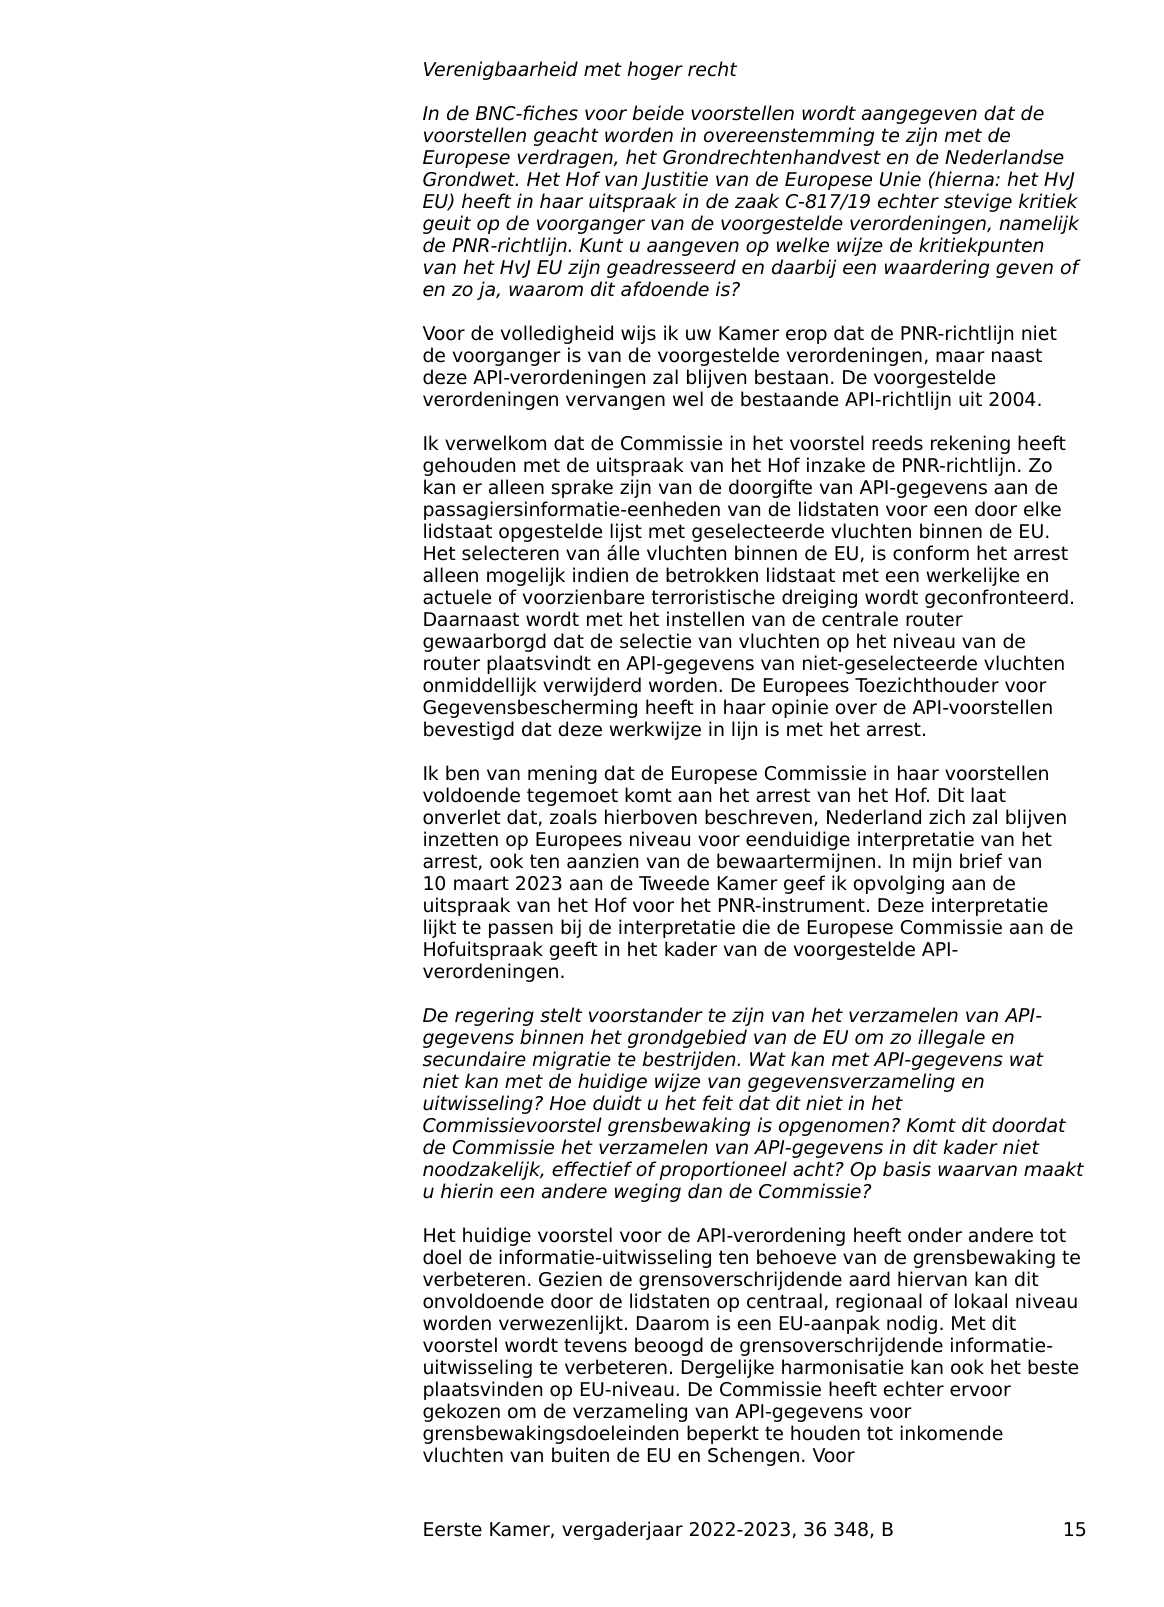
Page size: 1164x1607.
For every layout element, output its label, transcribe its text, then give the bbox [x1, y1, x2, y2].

text Het huidige voorstel voor de API-verordening heeft onder andere tot doel de informatie-uitwisseling ten behoeve van de grensbewaking te verbeteren. Gezien de grensoverschrijdende aard hiervan kan dit onvoldoende door de lidstaten op centraal, regionaal of lokaal niveau worden verwezenlijkt. Daarom is een EU-aanpak nodig. Met dit voorstel wordt tevens beoogd de grensoverschrijdende informatie-uitwisseling te verbeteren. Dergelijke harmonisatie kan ook het beste plaatsvinden op EU-niveau. De Commissie heeft echter ervoor gekozen om de verzameling van API-gegevens voor grensbewakingsdoeleinden beperkt te houden tot inkomende vluchten van buiten de EU en Schengen. Voor [422, 1225, 1087, 1467]
text Ik ben van mening dat de Europese Commissie in haar voorstellen voldoende tegemoet komt aan het arrest van het Hof. Dit laat onverlet dat, zoals hierboven beschreven, Nederland zich zal blijven inzetten op Europees niveau voor eenduidige interpretatie van het arrest, ook ten aanzien van de bewaartermijnen. In mijn brief van 10 maart 2023 aan de Tweede Kamer geef ik opvolging aan de uitspraak van het Hof voor het PNR-instrument. Deze interpretatie lijkt te passen bij de interpretatie die de Europese Commissie aan de Hofuitspraak geeft in het kader van de voorgestelde API-verordeningen. [422, 763, 1087, 983]
text De regering stelt voorstander te zijn van het verzamelen van API-gegevens binnen het grondgebied van de EU om zo illegale en secundaire migratie te bestrijden. Wat kan met API-gegevens wat niet kan met de huidige wijze van gegevensverzameling en uitwisseling? Hoe duidt u het feit dat dit niet in het Commissievoorstel grensbewaking is opgenomen? Komt dit doordat de Commissie het verzamelen van API-gegevens in dit kader niet noodzakelijk, effectief of proportioneel acht? Op basis waarvan maakt u hierin een andere weging dan de Commissie? [422, 1005, 1087, 1203]
subtitle Verenigbaarheid met hoger recht [422, 59, 1087, 81]
text In de BNC-fiches voor beide voorstellen wordt aangegeven dat de voorstellen geacht worden in overeenstemming te zijn met de Europese verdragen, het Grondrechtenhandvest en de Nederlandse Grondwet. Het Hof van Justitie van de Europese Unie (hierna: het HvJ EU) heeft in haar uitspraak in de zaak C-817/19 echter stevige kritiek geuit op de voorganger van de voorgestelde verordeningen, namelijk de PNR-richtlijn. Kunt u aangeven op welke wijze de kritiekpunten van het HvJ EU zijn geadresseerd en daarbij een waardering geven of en zo ja, waarom dit afdoende is? [422, 103, 1087, 301]
text Ik verwelkom dat de Commissie in het voorstel reeds rekening heeft gehouden met de uitspraak van het Hof inzake de PNR-richtlijn. Zo kan er alleen sprake zijn van de doorgifte van API-gegevens aan de passagiersinformatie-eenheden van de lidstaten voor een door elke lidstaat opgestelde lijst met geselecteerde vluchten binnen de EU. Het selecteren van álle vluchten binnen de EU, is conform het arrest alleen mogelijk indien de betrokken lidstaat met een werkelijke en actuele of voorzienbare terroristische dreiging wordt geconfronteerd. Daarnaast wordt met het instellen van de centrale router gewaarborgd dat de selectie van vluchten op het niveau van de router plaatsvindt en API-gegevens van niet-geselecteerde vluchten onmiddellijk verwijderd worden. De Europees Toezichthouder voor Gegevensbescherming heeft in haar opinie over de API-voorstellen bevestigd dat deze werkwijze in lijn is met het arrest. [422, 433, 1087, 741]
text Voor de volledigheid wijs ik uw Kamer erop dat de PNR-richtlijn niet de voorganger is van de voorgestelde verordeningen, maar naast deze API-verordeningen zal blijven bestaan. De voorgestelde verordeningen vervangen wel de bestaande API-richtlijn uit 2004. [422, 323, 1087, 411]
